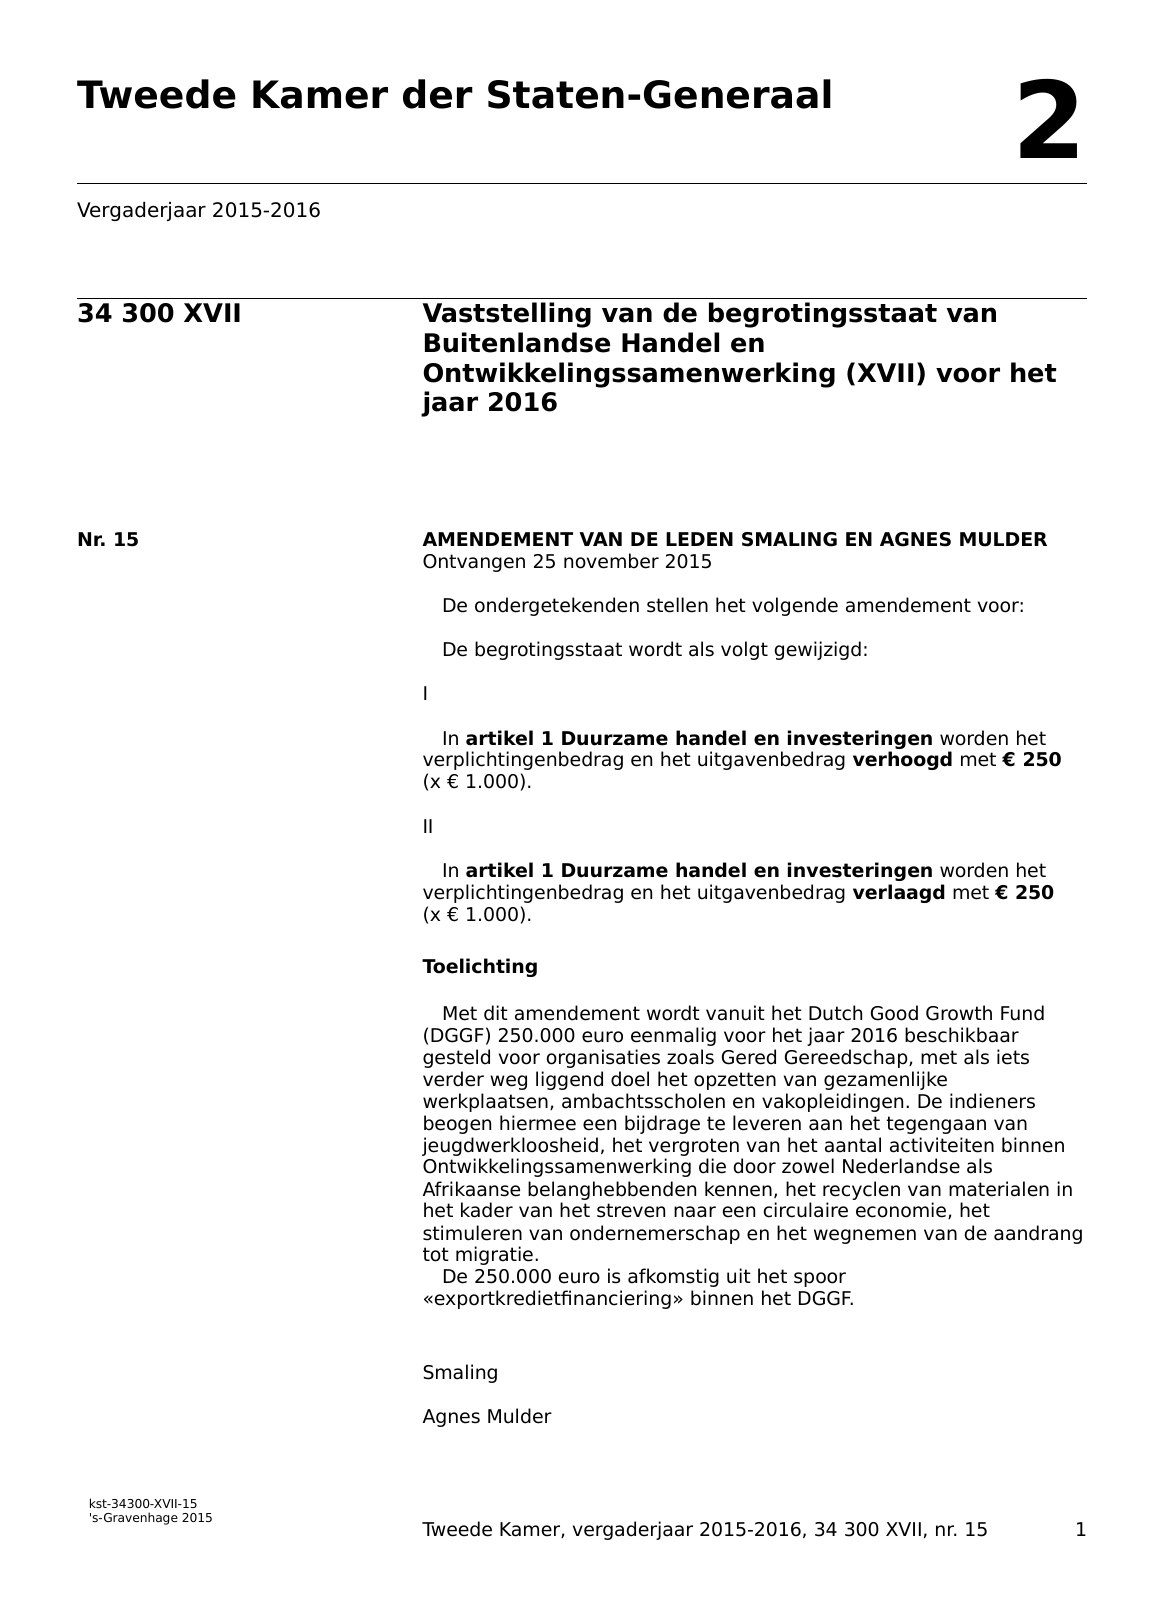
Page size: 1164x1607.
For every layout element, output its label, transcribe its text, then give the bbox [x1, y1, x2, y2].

subtitle Toelichting [422, 956, 1087, 978]
text Ontvangen 25 november 2015 [422, 551, 1087, 573]
text II [422, 816, 1087, 837]
text Smaling Agnes Mulder [422, 1340, 1087, 1428]
table_header 2 [886, 59, 1087, 183]
text De 250.000 euro is afkomstig uit het spoor «exportkredietfinanciering» binnen het DGGF. [422, 1266, 1087, 1310]
table_header Tweede Kamer der Staten-Generaal [77, 59, 886, 183]
text In artikel 1 Duurzame handel en investeringen worden het verplichtingenbedrag en het uitgavenbedrag verlaagd met € 250 (x € 1.000). [422, 860, 1087, 926]
text Met dit amendement wordt vanuit het Dutch Good Growth Fund (DGGF) 250.000 euro eenmalig voor het jaar 2016 beschikbaar gesteld voor organisaties zoals Gered Gereedschap, met als iets verder weg liggend doel het opzetten van gezamenlijke werkplaatsen, ambachtsscholen en vakopleidingen. De indieners beogen hiermee een bijdrage te leveren aan het tegengaan van jeugdwerkloosheid, het vergroten van het aantal activiteiten binnen Ontwikkelingssamenwerking die door zowel Nederlandse als Afrikaanse belanghebbenden kennen, het recyclen van materialen in het kader van het streven naar een circulaire economie, het stimuleren van ondernemerschap en het wegnemen van de aandrang tot migratie. [422, 1003, 1087, 1266]
subtitle Nr. 15 AMENDEMENT VAN DE LEDEN SMALING EN AGNES MULDER [77, 529, 1087, 551]
text De begrotingsstaat wordt als volgt gewijzigd: [422, 639, 1087, 661]
table_cell Vergaderjaar 2015-2016 [77, 184, 1087, 298]
subtitle 34 300 XVII Vaststelling van de begrotingsstaat van Buitenlandse Handel en Ontwikkelingssamenwerking (XVII) voor het jaar 2016 [77, 299, 1087, 418]
text In artikel 1 Duurzame handel en investeringen worden het verplichtingenbedrag en het uitgavenbedrag verhoogd met € 250 (x € 1.000). [422, 727, 1087, 793]
text kst-34300-XVII-15 [88, 1497, 323, 1511]
text De ondergetekenden stellen het volgende amendement voor: [422, 595, 1087, 617]
text I [422, 683, 1087, 705]
text 's-Gravenhage 2015 [88, 1511, 323, 1525]
